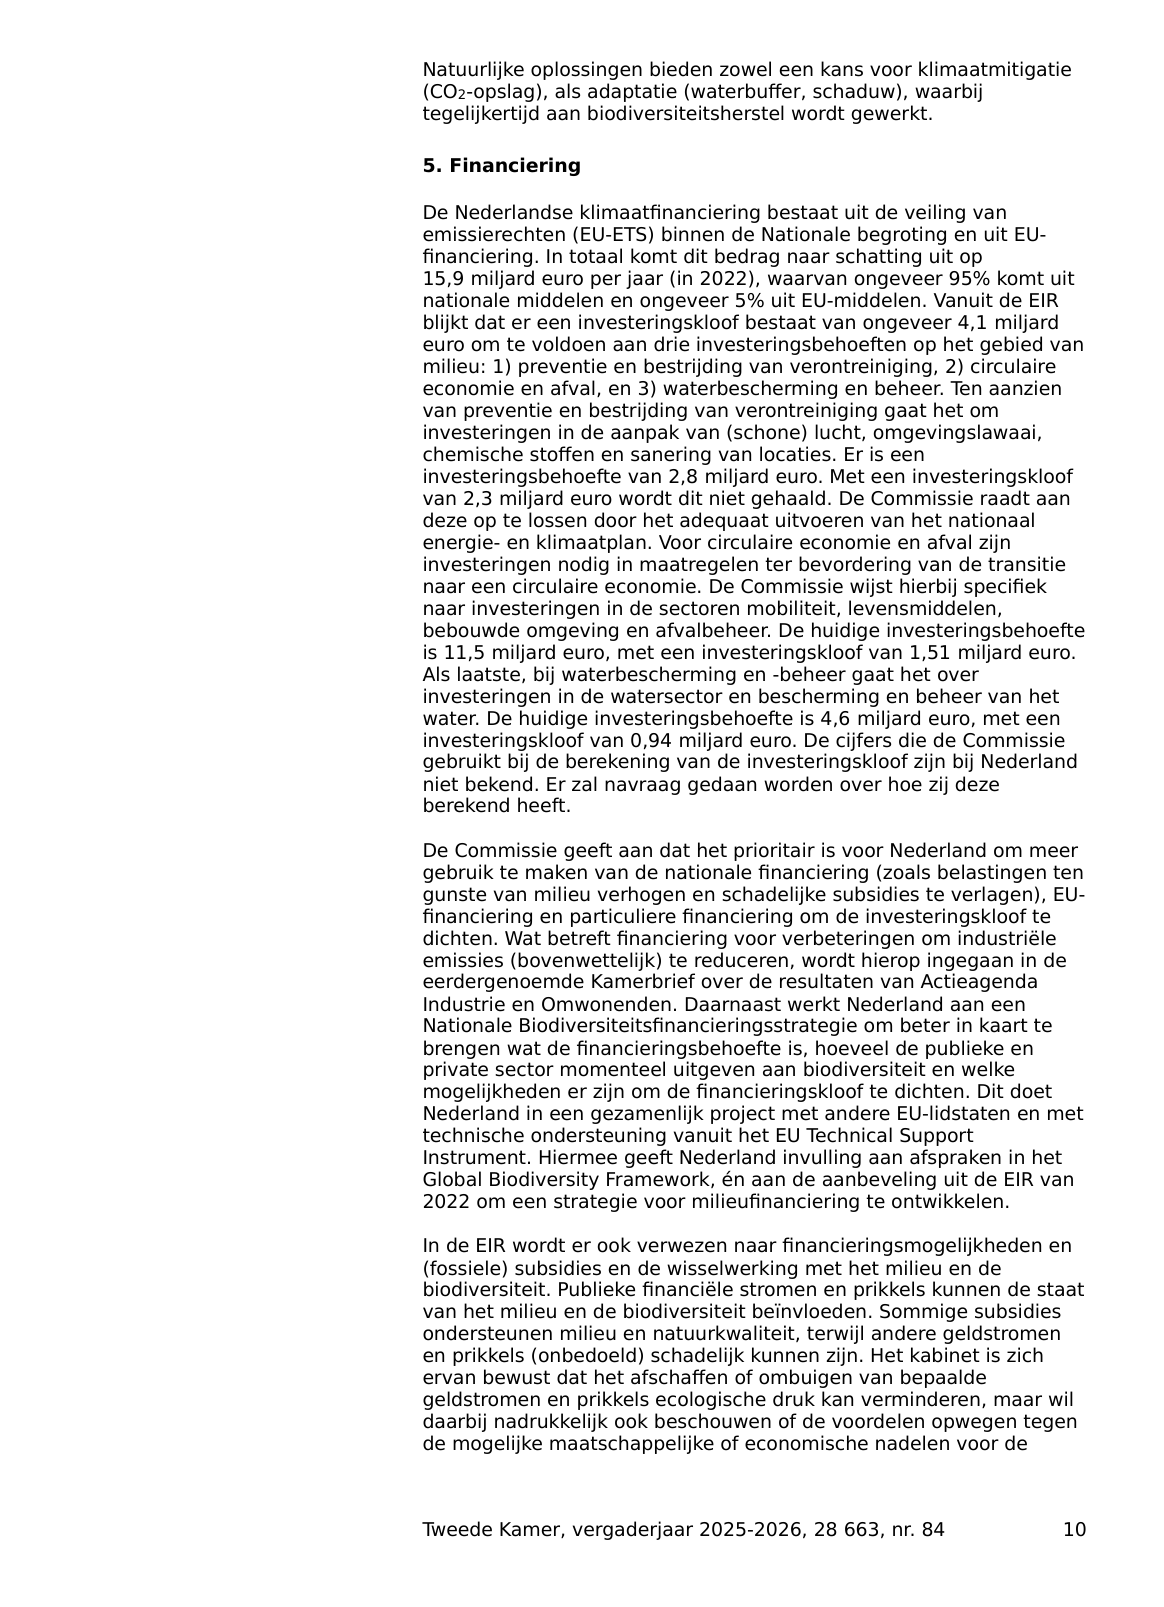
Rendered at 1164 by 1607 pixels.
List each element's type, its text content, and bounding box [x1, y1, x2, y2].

subtitle 5. Financiering [422, 155, 1087, 177]
text Natuurlijke oplossingen bieden zowel een kans voor klimaatmitigatie (CO2-opslag), als adaptatie (waterbuffer, schaduw), waarbij tegelijkertijd aan biodiversiteitsherstel wordt gewerkt. [422, 59, 1087, 125]
text De Commissie geeft aan dat het prioritair is voor Nederland om meer gebruik te maken van de nationale financiering (zoals belastingen ten gunste van milieu verhogen en schadelijke subsidies te verlagen), EU-financiering en particuliere financiering om de investeringskloof te dichten. Wat betreft financiering voor verbeteringen om industriële emissies (bovenwettelijk) te reduceren, wordt hierop ingegaan in de eerdergenoemde Kamerbrief over de resultaten van Actieagenda Industrie en Omwonenden. Daarnaast werkt Nederland aan een Nationale Biodiversiteitsfinancieringsstrategie om beter in kaart te brengen wat de financieringsbehoefte is, hoeveel de publieke en private sector momenteel uitgeven aan biodiversiteit en welke mogelijkheden er zijn om de financieringskloof te dichten. Dit doet Nederland in een gezamenlijk project met andere EU-lidstaten en met technische ondersteuning vanuit het EU Technical Support Instrument. Hiermee geeft Nederland invulling aan afspraken in het Global Biodiversity Framework, én aan de aanbeveling uit de EIR van 2022 om een strategie voor milieufinanciering te ontwikkelen. [422, 839, 1087, 1213]
text In de EIR wordt er ook verwezen naar financieringsmogelijkheden en (fossiele) subsidies en de wisselwerking met het milieu en de biodiversiteit. Publieke financiële stromen en prikkels kunnen de staat van het milieu en de biodiversiteit beïnvloeden. Sommige subsidies ondersteunen milieu en natuurkwaliteit, terwijl andere geldstromen en prikkels (onbedoeld) schadelijk kunnen zijn. Het kabinet is zich ervan bewust dat het afschaffen of ombuigen van bepaalde geldstromen en prikkels ecologische druk kan verminderen, maar wil daarbij nadrukkelijk ook beschouwen of de voordelen opwegen tegen de mogelijke maatschappelijke of economische nadelen voor de [422, 1235, 1087, 1455]
text De Nederlandse klimaatfinanciering bestaat uit de veiling van emissierechten (EU-ETS) binnen de Nationale begroting en uit EU-financiering. In totaal komt dit bedrag naar schatting uit op 15,9 miljard euro per jaar (in 2022), waarvan ongeveer 95% komt uit nationale middelen en ongeveer 5% uit EU-middelen. Vanuit de EIR blijkt dat er een investeringskloof bestaat van ongeveer 4,1 miljard euro om te voldoen aan drie investeringsbehoeften op het gebied van milieu: 1) preventie en bestrijding van verontreiniging, 2) circulaire economie en afval, en 3) waterbescherming en beheer. Ten aanzien van preventie en bestrijding van verontreiniging gaat het om investeringen in de aanpak van (schone) lucht, omgevingslawaai, chemische stoffen en sanering van locaties. Er is een investeringsbehoefte van 2,8 miljard euro. Met een investeringskloof van 2,3 miljard euro wordt dit niet gehaald. De Commissie raadt aan deze op te lossen door het adequaat uitvoeren van het nationaal energie- en klimaatplan. Voor circulaire economie en afval zijn investeringen nodig in maatregelen ter bevordering van de transitie naar een circulaire economie. De Commissie wijst hierbij specifiek naar investeringen in de sectoren mobiliteit, levensmiddelen, bebouwde omgeving en afvalbeheer. De huidige investeringsbehoefte is 11,5 miljard euro, met een investeringskloof van 1,51 miljard euro. Als laatste, bij waterbescherming en -beheer gaat het over investeringen in de watersector en bescherming en beheer van het water. De huidige investeringsbehoefte is 4,6 miljard euro, met een investeringskloof van 0,94 miljard euro. De cijfers die de Commissie gebruikt bij de berekening van de investeringskloof zijn bij Nederland niet bekend. Er zal navraag gedaan worden over hoe zij deze berekend heeft. [422, 202, 1087, 817]
